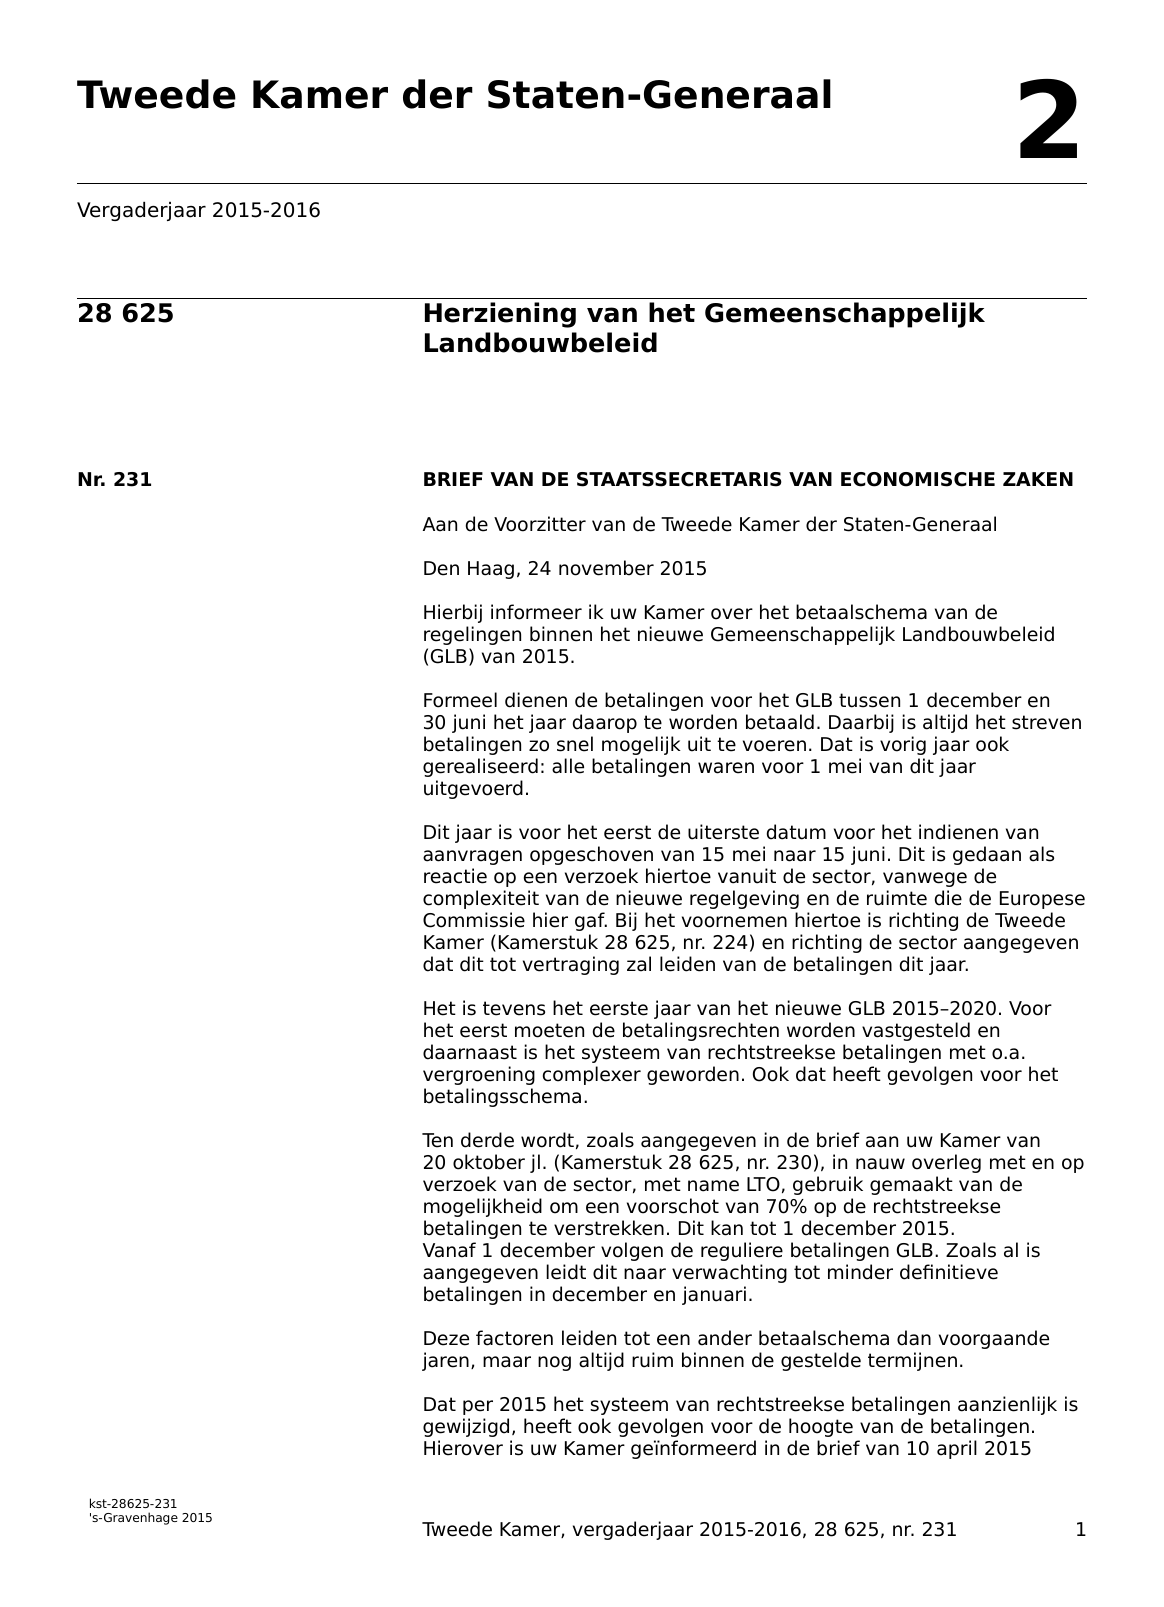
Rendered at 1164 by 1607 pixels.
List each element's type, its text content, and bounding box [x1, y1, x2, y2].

table_header Tweede Kamer der Staten-Generaal [77, 59, 886, 183]
text Formeel dienen de betalingen voor het GLB tussen 1 december en 30 juni het jaar daarop te worden betaald. Daarbij is altijd het streven betalingen zo snel mogelijk uit te voeren. Dat is vorig jaar ook gerealiseerd: alle betalingen waren voor 1 mei van dit jaar uitgevoerd. [422, 690, 1087, 800]
text Deze factoren leiden tot een ander betaalschema dan voorgaande jaren, maar nog altijd ruim binnen de gestelde termijnen. [422, 1328, 1087, 1372]
text Ten derde wordt, zoals aangegeven in de brief aan uw Kamer van 20 oktober jl. (Kamerstuk 28 625, nr. 230), in nauw overleg met en op verzoek van de sector, met name LTO, gebruik gemaakt van de mogelijkheid om een voorschot van 70% op de rechtstreekse betalingen te verstrekken. Dit kan tot 1 december 2015. [422, 1130, 1087, 1240]
text Het is tevens het eerste jaar van het nieuwe GLB 2015–2020. Voor het eerst moeten de betalingsrechten worden vastgesteld en daarnaast is het systeem van rechtstreekse betalingen met o.a. vergroening complexer geworden. Ook dat heeft gevolgen voor het betalingsschema. [422, 998, 1087, 1108]
subtitle Nr. 231 BRIEF VAN DE STAATSSECRETARIS VAN ECONOMISCHE ZAKEN [77, 469, 1087, 491]
text Hierbij informeer ik uw Kamer over het betaalschema van de regelingen binnen het nieuwe Gemeenschappelijk Landbouwbeleid (GLB) van 2015. [422, 602, 1087, 668]
text 's-Gravenhage 2015 [88, 1511, 323, 1525]
subtitle 28 625 Herziening van het Gemeenschappelijk Landbouwbeleid [77, 299, 1087, 358]
table_header 2 [886, 59, 1087, 183]
text Dit jaar is voor het eerst de uiterste datum voor het indienen van aanvragen opgeschoven van 15 mei naar 15 juni. Dit is gedaan als reactie op een verzoek hiertoe vanuit de sector, vanwege de complexiteit van de nieuwe regelgeving en de ruimte die de Europese Commissie hier gaf. Bij het voornemen hiertoe is richting de Tweede Kamer (Kamerstuk 28 625, nr. 224) en richting de sector aangegeven dat dit tot vertraging zal leiden van de betalingen dit jaar. [422, 822, 1087, 976]
text Dat per 2015 het systeem van rechtstreekse betalingen aanzienlijk is gewijzigd, heeft ook gevolgen voor de hoogte van de betalingen. Hierover is uw Kamer geïnformeerd in de brief van 10 april 2015 [422, 1394, 1087, 1460]
table_cell Vergaderjaar 2015-2016 [77, 184, 1087, 298]
text Den Haag, 24 november 2015 [422, 558, 1087, 580]
text Vanaf 1 december volgen de reguliere betalingen GLB. Zoals al is aangegeven leidt dit naar verwachting tot minder definitieve betalingen in december en januari. [422, 1240, 1087, 1306]
text kst-28625-231 [88, 1497, 323, 1511]
text Aan de Voorzitter van de Tweede Kamer der Staten-Generaal [422, 513, 1087, 536]
